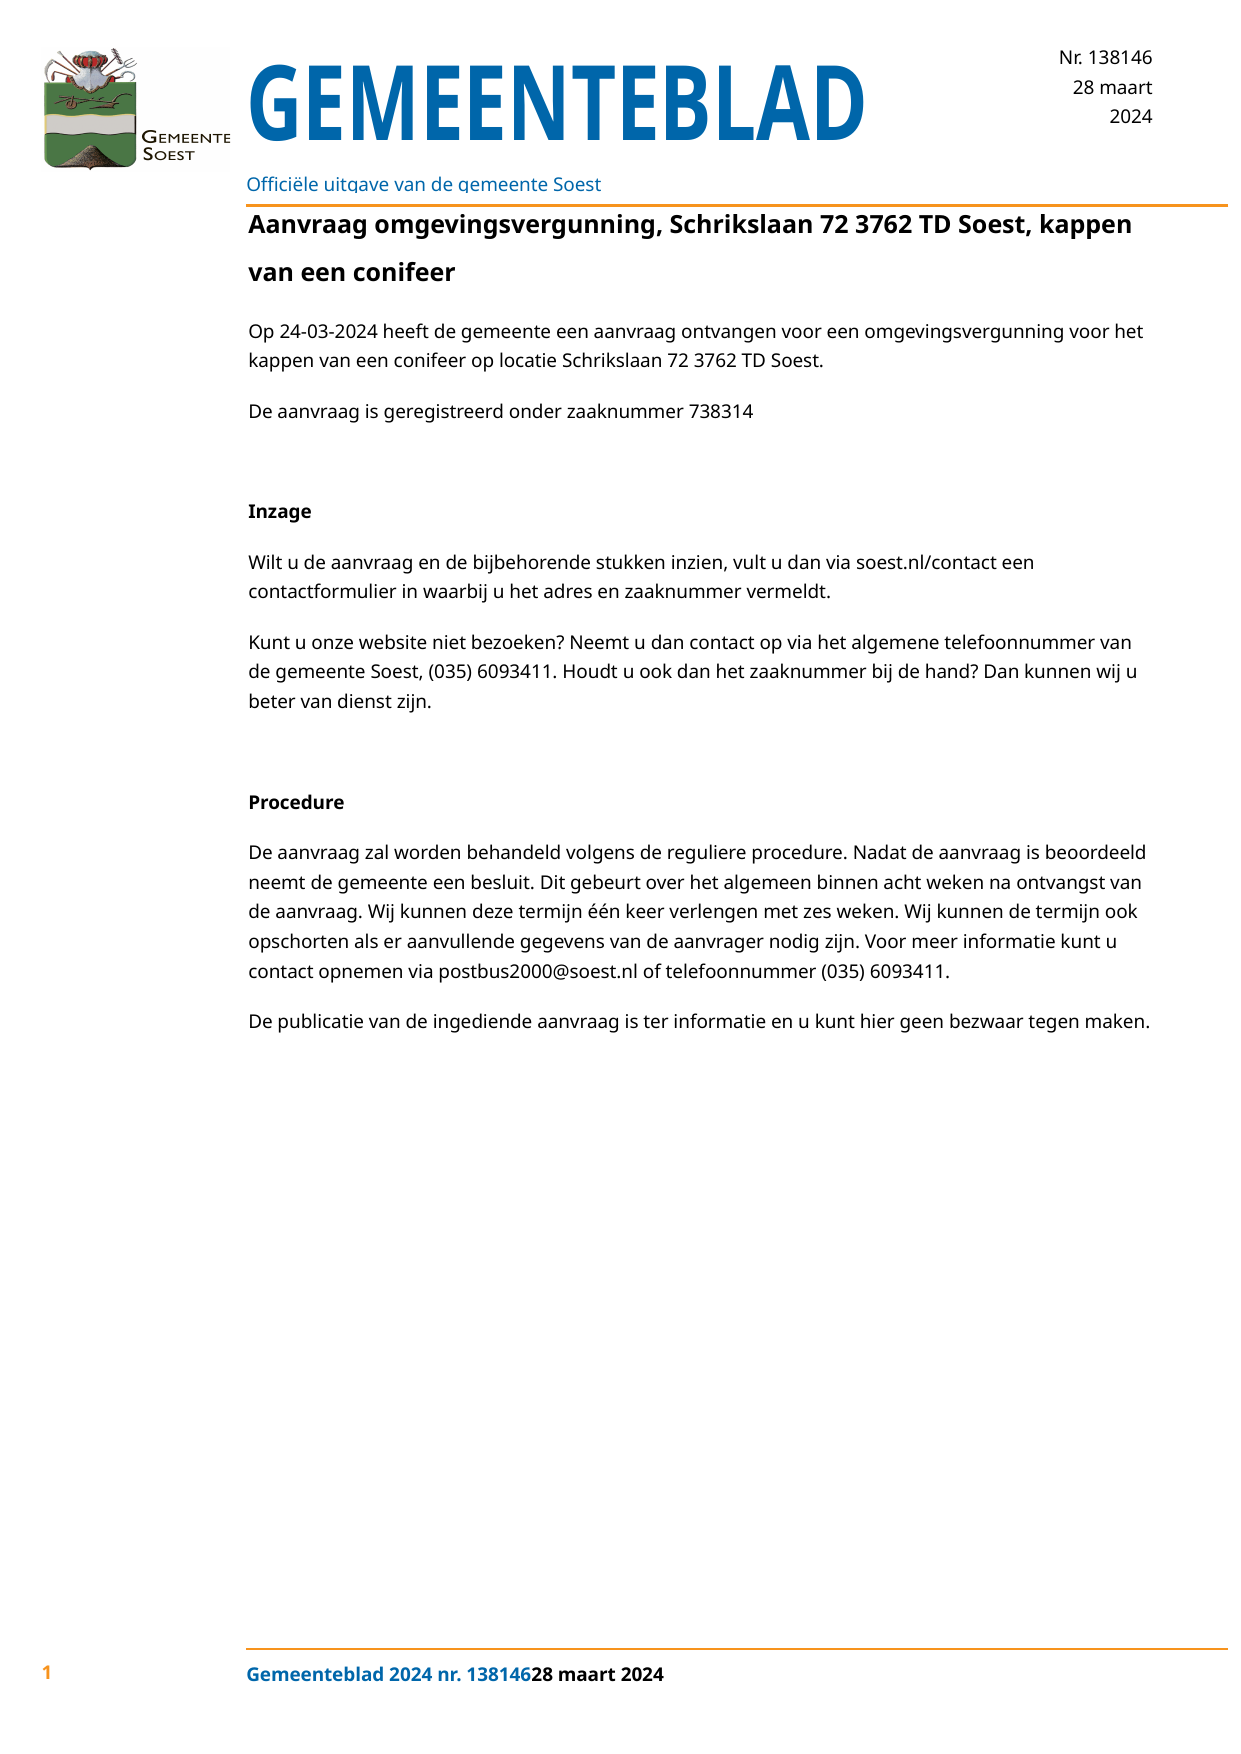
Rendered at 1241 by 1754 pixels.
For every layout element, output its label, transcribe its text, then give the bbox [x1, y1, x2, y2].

text Kunt u onze website niet bezoeken? Neemt u dan contact op via het algemene telefoonnummer van de gemeente Soest, (035) 6093411. Houdt u ook dan het zaaknummer bij de hand? Dan kunnen wij u beter van dienst zijn. [248, 629, 1152, 714]
text Procedure [248, 789, 1152, 815]
text Wilt u de aanvraag en de bijbehorende stukken inzien, vult u dan via soest.nl/contact een contactformulier in waarbij u het adres en zaaknummer vermeldt. [248, 549, 1152, 604]
text De aanvraag is geregistreerd onder zaaknummer 738314 [248, 398, 1152, 424]
text De publicatie van de ingediende aanvraag is ter informatie en u kunt hier geen bezwaar tegen maken. [248, 1008, 1152, 1034]
text Op 24-03-2024 heeft de gemeente een aanvraag ontvangen voor een omgevingsvergunning voor het kappen van een conifeer op locatie Schrikslaan 72 3762 TD Soest. [248, 318, 1152, 373]
text Inzage [248, 499, 1152, 524]
picture [41, 47, 231, 172]
text De aanvraag zal worden behandeld volgens de reguliere procedure. Nadat de aanvraag is beoordeeld neemt de gemeente een besluit. Dit gebeurt over het algemeen binnen acht weken na ontvangst van de aanvraag. Wij kunnen deze termijn één keer verlengen met zes weken. Wij kunnen de termijn ook opschorten als er aanvullende gegevens van de aanvrager nodig zijn. Voor meer informatie kunt u contact opnemen via postbus2000@soest.nl of telefoonnummer (035) 6093411. [248, 839, 1152, 984]
text Aanvraag omgevingsvergunning, Schrikslaan 72 3762 TD Soest, kappen van een conifeer [248, 207, 1152, 288]
